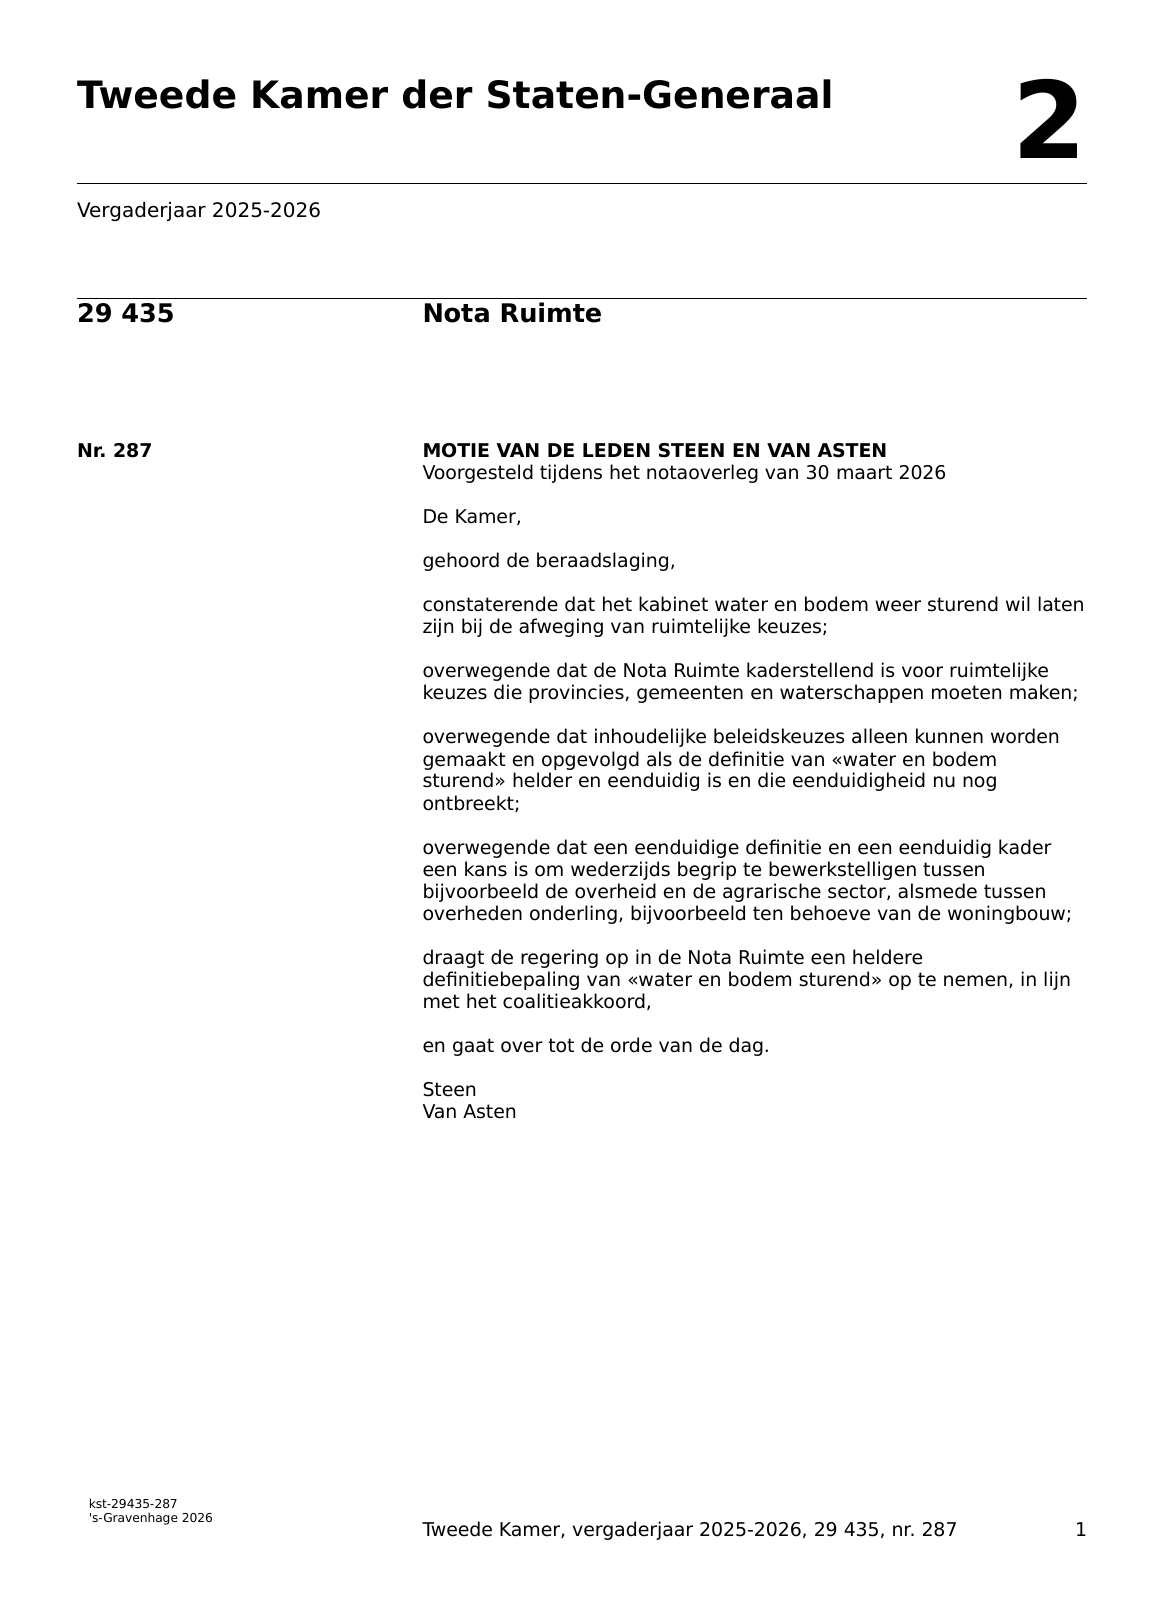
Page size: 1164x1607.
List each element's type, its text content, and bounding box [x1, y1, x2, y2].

subtitle Nr. 287 MOTIE VAN DE LEDEN STEEN EN VAN ASTEN [77, 440, 1087, 462]
text overwegende dat inhoudelijke beleidskeuzes alleen kunnen worden gemaakt en opgevolgd als de definitie van «water en bodem sturend» helder en eenduidig is en die eenduidigheid nu nog ontbreekt; [422, 726, 1087, 814]
text draagt de regering op in de Nota Ruimte een heldere definitiebepaling van «water en bodem sturend» op te nemen, in lijn met het coalitieakkoord, [422, 947, 1087, 1013]
text De Kamer, [422, 506, 1087, 528]
text Steen [422, 1079, 1087, 1101]
table_header Tweede Kamer der Staten-Generaal [77, 59, 886, 183]
text 's-Gravenhage 2026 [88, 1511, 323, 1525]
subtitle 29 435 Nota Ruimte [77, 299, 1087, 329]
text overwegende dat een eenduidige definitie en een eenduidig kader een kans is om wederzijds begrip te bewerkstelligen tussen bijvoorbeeld de overheid en de agrarische sector, alsmede tussen overheden onderling, bijvoorbeeld ten behoeve van de woningbouw; [422, 837, 1087, 924]
table_header 2 [886, 59, 1087, 183]
text Voorgesteld tijdens het notaoverleg van 30 maart 2026 [422, 462, 1087, 484]
text Van Asten [422, 1101, 1087, 1123]
text gehoord de beraadslaging, [422, 550, 1087, 572]
text overwegende dat de Nota Ruimte kaderstellend is voor ruimtelijke keuzes die provincies, gemeenten en waterschappen moeten maken; [422, 660, 1087, 704]
text en gaat over tot de orde van de dag. [422, 1035, 1087, 1057]
text constaterende dat het kabinet water en bodem weer sturend wil laten zijn bij de afweging van ruimtelijke keuzes; [422, 594, 1087, 638]
table_cell Vergaderjaar 2025-2026 [77, 184, 1087, 298]
text kst-29435-287 [88, 1497, 323, 1511]
